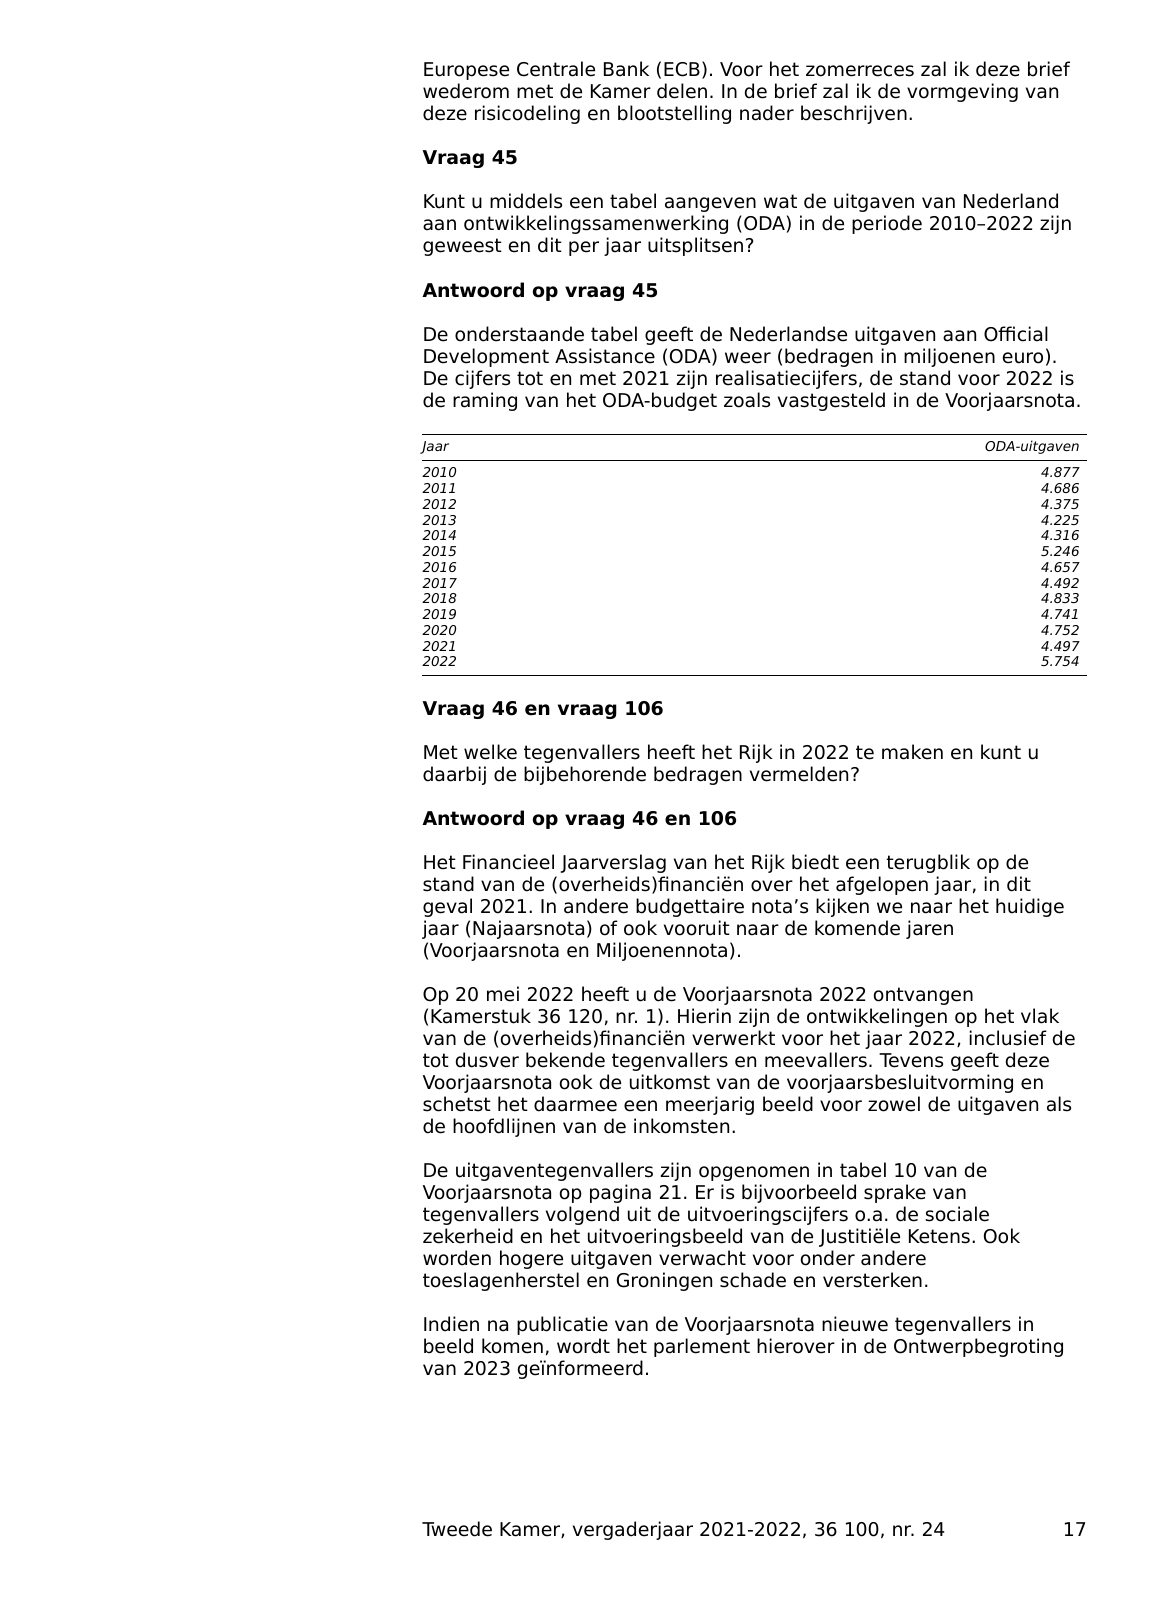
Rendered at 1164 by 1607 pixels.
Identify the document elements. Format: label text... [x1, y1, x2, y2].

table_cell 2011 [422, 481, 654, 497]
table_cell 5.754 [655, 654, 1087, 674]
table_cell 4.752 [655, 623, 1087, 638]
table_cell 4.877 [655, 461, 1087, 481]
table_cell 2010 [422, 461, 654, 481]
table_cell 4.497 [655, 638, 1087, 654]
table_cell 2013 [422, 513, 654, 528]
table_cell 2014 [422, 528, 654, 544]
table_cell 5.246 [655, 544, 1087, 560]
text De uitgaventegenvallers zijn opgenomen in tabel 10 van de Voorjaarsnota op pagina 21. Er is bijvoorbeeld sprake van tegenvallers volgend uit de uitvoeringscijfers o.a. de sociale zekerheid en het uitvoeringsbeeld van de Justitiële Ketens. Ook worden hogere uitgaven verwacht voor onder andere toeslagenherstel en Groningen schade en versterken. [422, 1160, 1087, 1292]
table_cell 2018 [422, 591, 654, 607]
table_cell 2012 [422, 497, 654, 512]
subtitle Vraag 45 [422, 147, 1087, 169]
table_cell 2016 [422, 560, 654, 575]
table_cell 4.316 [655, 528, 1087, 544]
table_cell 2019 [422, 607, 654, 623]
table_cell 4.225 [655, 513, 1087, 528]
subtitle Vraag 46 en vraag 106 [422, 698, 1087, 720]
subtitle Antwoord op vraag 45 [422, 279, 1087, 301]
table_cell 4.492 [655, 575, 1087, 591]
text Op 20 mei 2022 heeft u de Voorjaarsnota 2022 ontvangen (Kamerstuk 36 120, nr. 1). Hierin zijn de ontwikkelingen op het vlak van de (overheids)financiën verwerkt voor het jaar 2022, inclusief de tot dusver bekende tegenvallers en meevallers. Tevens geeft deze Voorjaarsnota ook de uitkomst van de voorjaarsbesluitvorming en schetst het daarmee een meerjarig beeld voor zowel de uitgaven als de hoofdlijnen van de inkomsten. [422, 984, 1087, 1138]
table_cell 4.686 [655, 481, 1087, 497]
table_cell 2021 [422, 638, 654, 654]
text Kunt u middels een tabel aangeven wat de uitgaven van Nederland aan ontwikkelingssamenwerking (ODA) in de periode 2010–2022 zijn geweest en dit per jaar uitsplitsen? [422, 191, 1087, 257]
table_cell 4.375 [655, 497, 1087, 512]
table_cell 4.833 [655, 591, 1087, 607]
table_header Jaar [422, 435, 654, 459]
subtitle Antwoord op vraag 46 en 106 [422, 808, 1087, 830]
table_cell 2020 [422, 623, 654, 638]
text Europese Centrale Bank (ECB). Voor het zomerreces zal ik deze brief wederom met de Kamer delen. In de brief zal ik de vormgeving van deze risicodeling en blootstelling nader beschrijven. [422, 59, 1087, 125]
table_cell 2015 [422, 544, 654, 560]
table_header ODA-uitgaven [655, 435, 1087, 459]
table_cell 4.657 [655, 560, 1087, 575]
table_cell 2022 [422, 654, 654, 674]
text De onderstaande tabel geeft de Nederlandse uitgaven aan Official Development Assistance (ODA) weer (bedragen in miljoenen euro). De cijfers tot en met 2021 zijn realisatiecijfers, de stand voor 2022 is de raming van het ODA-budget zoals vastgesteld in de Voorjaarsnota. [422, 324, 1087, 412]
text Met welke tegenvallers heeft het Rijk in 2022 te maken en kunt u daarbij de bijbehorende bedragen vermelden? [422, 742, 1087, 786]
text Het Financieel Jaarverslag van het Rijk biedt een terugblik op de stand van de (overheids)financiën over het afgelopen jaar, in dit geval 2021. In andere budgettaire nota’s kijken we naar het huidige jaar (Najaarsnota) of ook vooruit naar de komende jaren (Voorjaarsnota en Miljoenennota). [422, 852, 1087, 962]
table_cell 4.741 [655, 607, 1087, 623]
text Indien na publicatie van de Voorjaarsnota nieuwe tegenvallers in beeld komen, wordt het parlement hierover in de Ontwerpbegroting van 2023 geïnformeerd. [422, 1314, 1087, 1380]
table_cell 2017 [422, 575, 654, 591]
